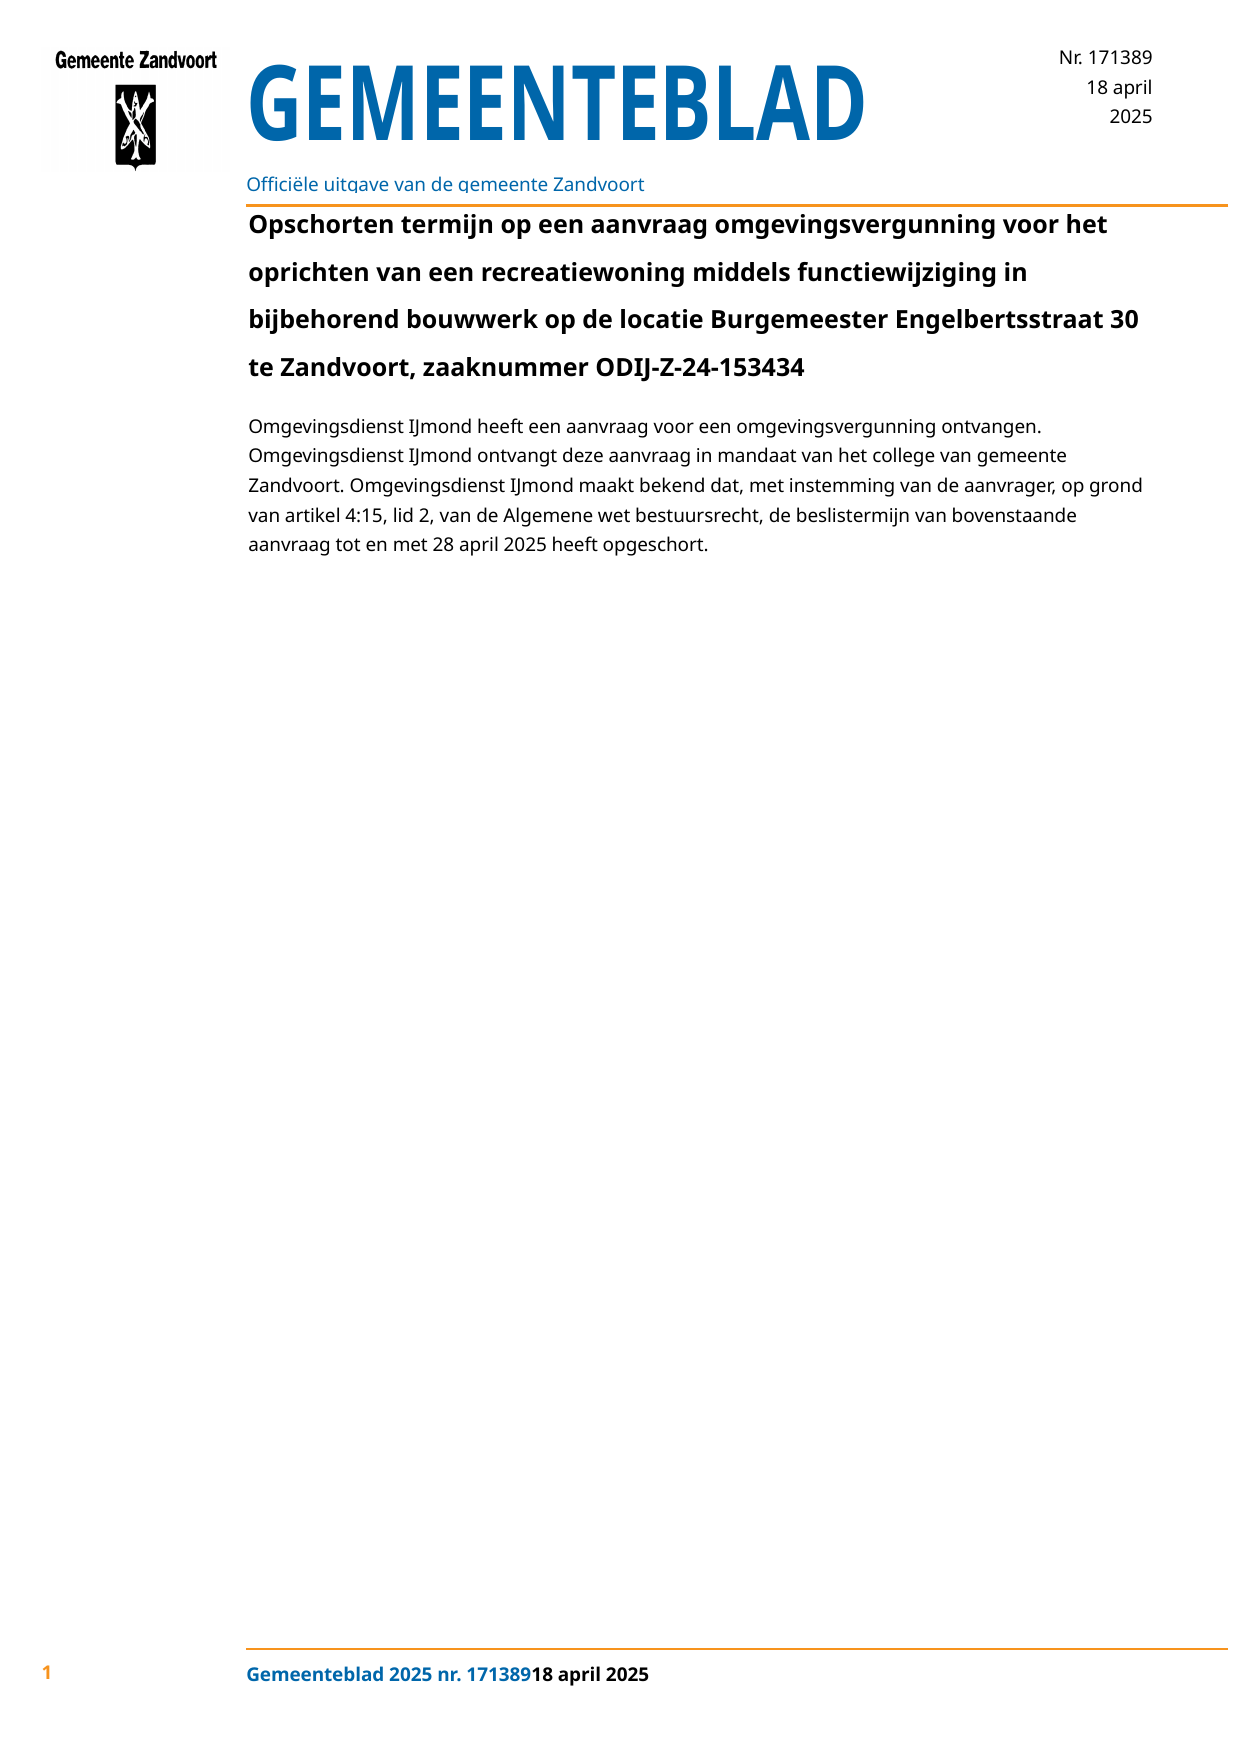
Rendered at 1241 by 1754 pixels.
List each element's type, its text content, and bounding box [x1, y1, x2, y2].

text Opschorten termijn op een aanvraag omgevingsvergunning voor het oprichten van een recreatiewoning middels functiewijziging in bijbehorend bouwwerk op de locatie Burgemeester Engelbertsstraat 30 te Zandvoort, zaaknummer ODIJ-Z-24-153434 [248, 207, 1152, 384]
text Omgevingsdienst IJmond heeft een aanvraag voor een omgevingsvergunning ontvangen. Omgevingsdienst IJmond ontvangt deze aanvraag in mandaat van het college van gemeente Zandvoort. Omgevingsdienst IJmond maakt bekend dat, met instemming van de aanvrager, op grond van artikel 4:15, lid 2, van de Algemene wet bestuursrecht, de beslistermijn van bovenstaande aanvraag tot en met 28 april 2025 heeft opgeschort. [248, 413, 1152, 557]
picture [41, 47, 231, 172]
